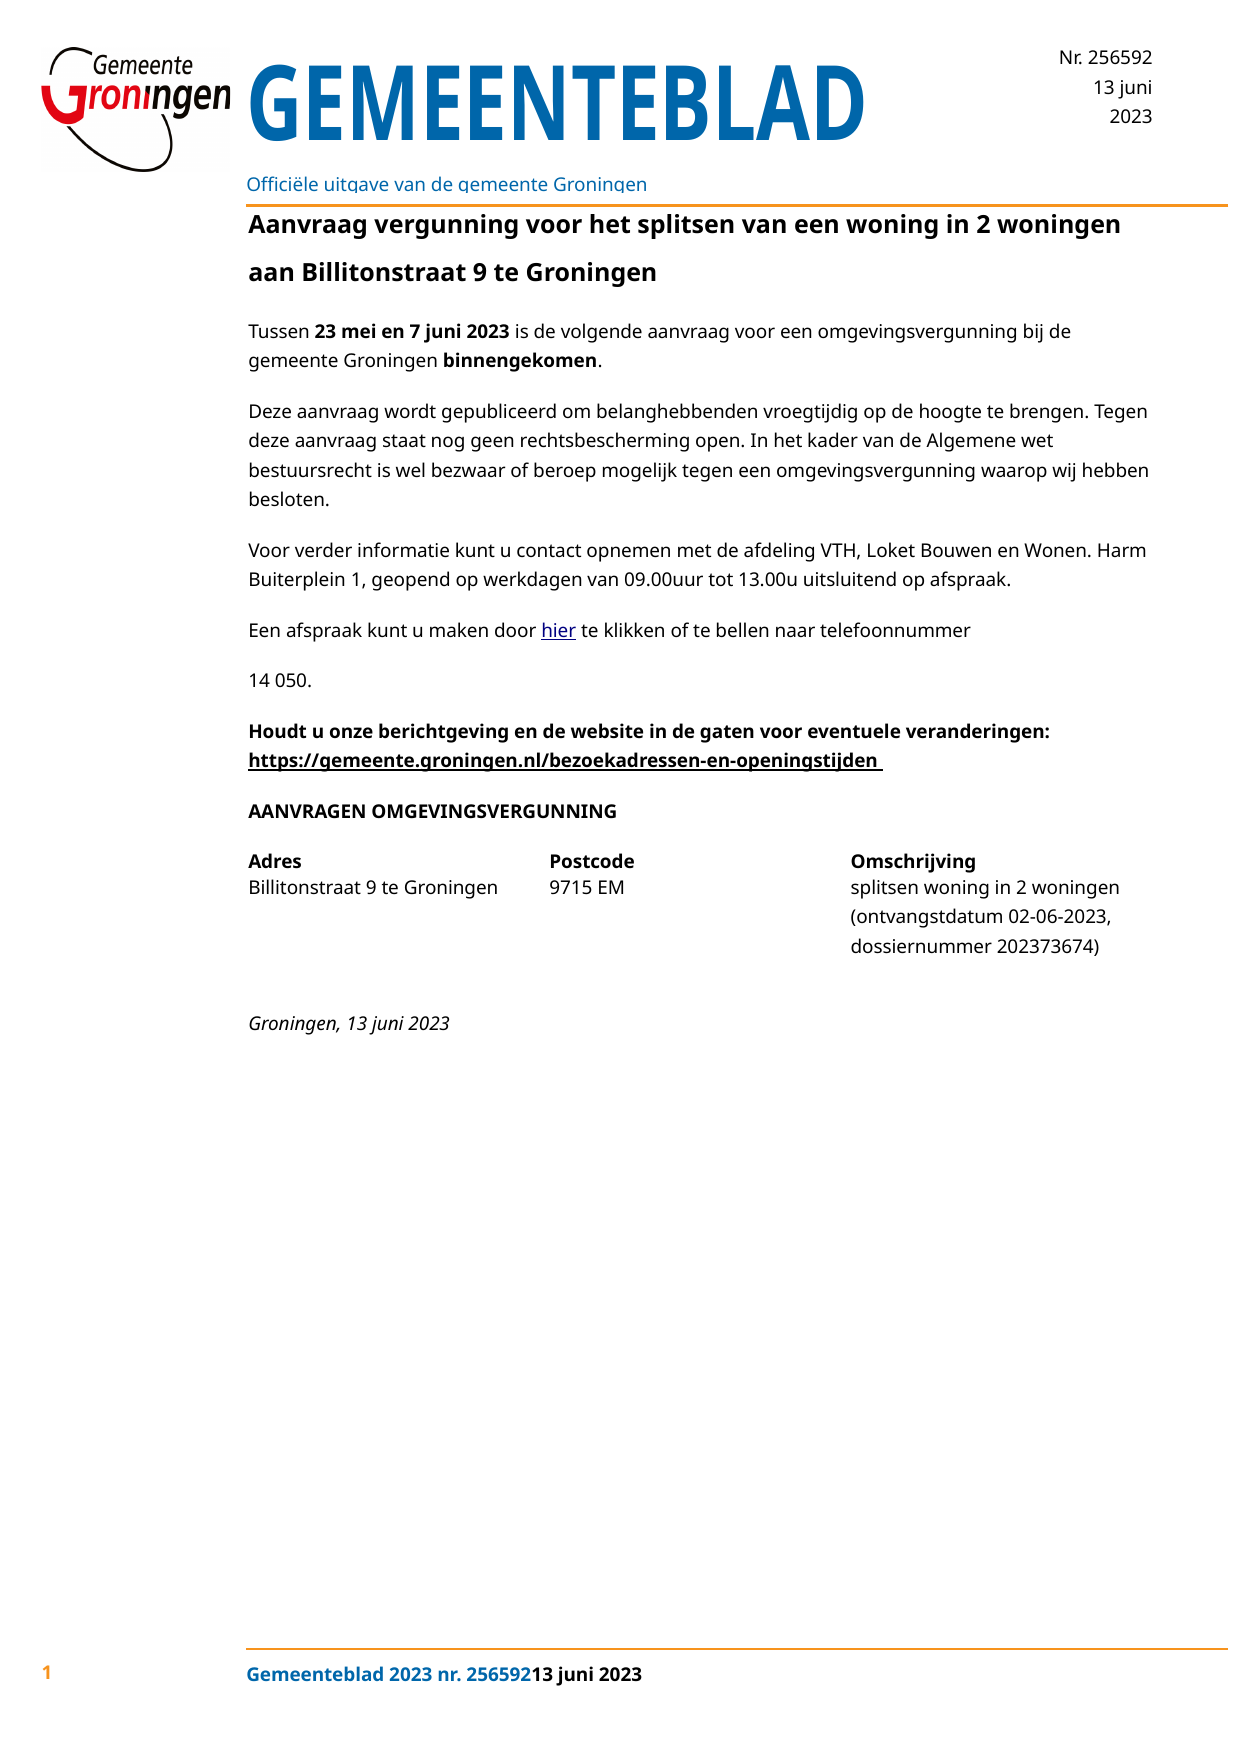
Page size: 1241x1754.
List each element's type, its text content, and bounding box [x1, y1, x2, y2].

text Voor verder informatie kunt u contact opnemen met de afdeling VTH, Loket Bouwen en Wonen. Harm Buiterplein 1, geopend op werkdagen van 09.00uur tot 13.00u uitsluitend op afspraak. [248, 537, 1152, 592]
text Tussen 23 mei en 7 juni 2023 is de volgende aanvraag voor een omgevingsvergunning bij de gemeente Groningen binnengekomen. [248, 318, 1152, 373]
text 14 050. [248, 667, 1152, 693]
picture [41, 47, 231, 172]
text Aanvraag vergunning voor het splitsen van een woning in 2 woningen aan Billitonstraat 9 te Groningen [248, 207, 1152, 288]
text Groningen, 13 juni 2023 [248, 1010, 1152, 1036]
table_cell splitsen woning in 2 woningen (ontvangstdatum 02-06-2023, dossiernummer 202373674) [850, 874, 1152, 959]
text Houdt u onze berichtgeving en de website in de gaten voor eventuele veranderingen: https://gemeente.groningen.nl/bezoekadressen-en-openingstijden [248, 718, 1152, 773]
table_header Postcode [549, 849, 850, 874]
table_header Adres [248, 849, 549, 874]
table_cell Billitonstraat 9 te Groningen [248, 874, 549, 959]
table_header Omschrijving [850, 849, 1152, 874]
table_cell 9715 EM [549, 874, 850, 959]
text Deze aanvraag wordt gepubliceerd om belanghebbenden vroegtijdig op de hoogte te brengen. Tegen deze aanvraag staat nog geen rechtsbescherming open. In het kader van de Algemene wet bestuursrecht is wel bezwaar of beroep mogelijk tegen een omgevingsvergunning waarop wij hebben besloten. [248, 398, 1152, 512]
text Een afspraak kunt u maken door hier te klikken of te bellen naar telefoonnummer [248, 617, 1152, 643]
text AANVRAGEN OMGEVINGSVERGUNNING [248, 798, 1152, 824]
